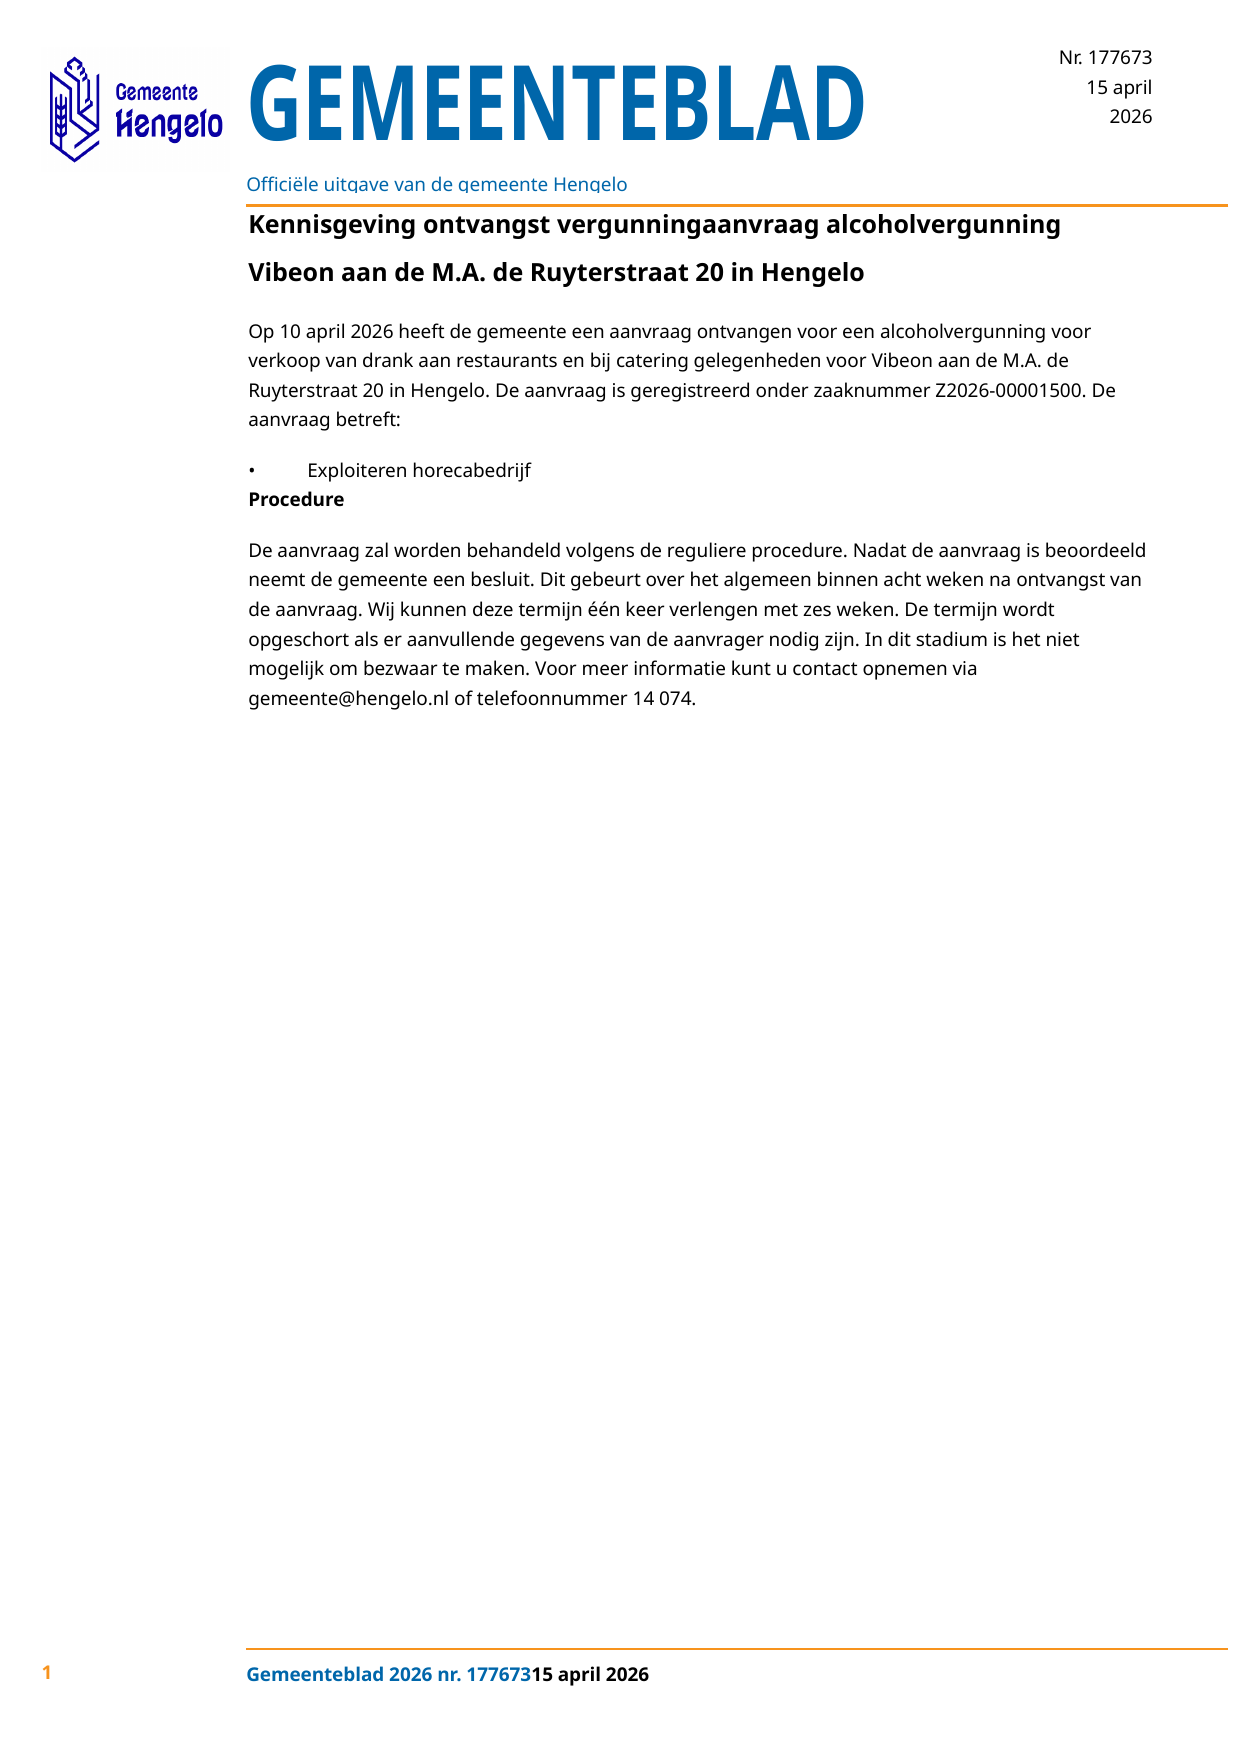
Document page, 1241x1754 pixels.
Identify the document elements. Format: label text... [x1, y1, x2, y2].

text Op 10 april 2026 heeft de gemeente een aanvraag ontvangen voor een alcoholvergunning voor verkoop van drank aan restaurants en bij catering gelegenheden voor Vibeon aan de M.A. de Ruyterstraat 20 in Hengelo. De aanvraag is geregistreerd onder zaaknummer Z2026-00001500. De aanvraag betreft: [248, 318, 1152, 432]
list Exploiteren horecabedrijf [248, 457, 1152, 483]
text Kennisgeving ontvangst vergunningaanvraag alcoholvergunning Vibeon aan de M.A. de Ruyterstraat 20 in Hengelo [248, 207, 1152, 288]
text Procedure [248, 487, 1152, 512]
text De aanvraag zal worden behandeld volgens de reguliere procedure. Nadat de aanvraag is beoordeeld neemt de gemeente een besluit. Dit gebeurt over het algemeen binnen acht weken na ontvangst van de aanvraag. Wij kunnen deze termijn één keer verlengen met zes weken. De termijn wordt opgeschort als er aanvullende gegevens van de aanvrager nodig zijn. In dit stadium is het niet mogelijk om bezwaar te maken. Voor meer informatie kunt u contact opnemen via gemeente@hengelo.nl of telefoonnummer 14 074. [248, 537, 1152, 711]
picture [41, 47, 231, 172]
